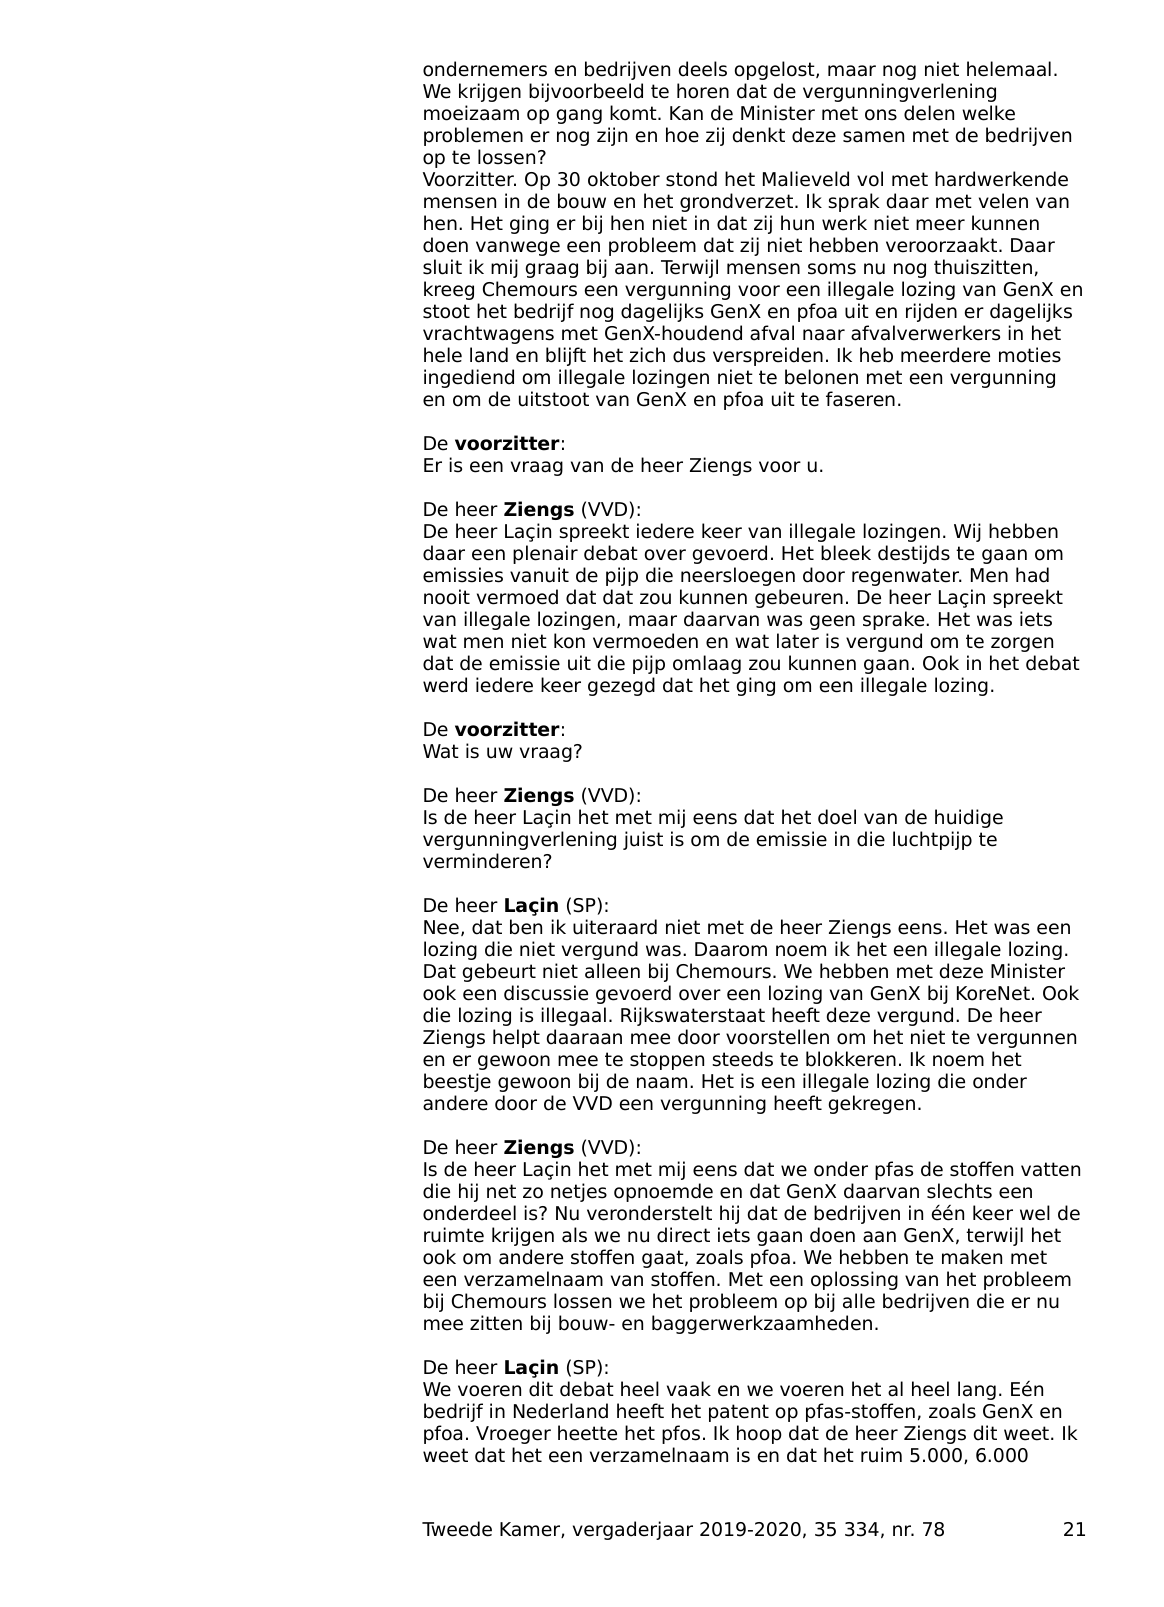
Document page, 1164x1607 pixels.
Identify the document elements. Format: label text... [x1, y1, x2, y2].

text De heer Laçin (SP): [422, 1357, 1087, 1379]
text De voorzitter: [422, 719, 1087, 741]
text De heer Ziengs (VVD): [422, 499, 1087, 521]
text De heer Ziengs (VVD): [422, 1137, 1087, 1159]
text ondernemers en bedrijven deels opgelost, maar nog niet helemaal. We krijgen bijvoorbeeld te horen dat de vergunningverlening moeizaam op gang komt. Kan de Minister met ons delen welke problemen er nog zijn en hoe zij denkt deze samen met de bedrijven op te lossen? [422, 59, 1087, 169]
text Wat is uw vraag? [422, 741, 1087, 763]
text Nee, dat ben ik uiteraard niet met de heer Ziengs eens. Het was een lozing die niet vergund was. Daarom noem ik het een illegale lozing. Dat gebeurt niet alleen bij Chemours. We hebben met deze Minister ook een discussie gevoerd over een lozing van GenX bij KoreNet. Ook die lozing is illegaal. Rijkswaterstaat heeft deze vergund. De heer Ziengs helpt daaraan mee door voorstellen om het niet te vergunnen en er gewoon mee te stoppen steeds te blokkeren. Ik noem het beestje gewoon bij de naam. Het is een illegale lozing die onder andere door de VVD een vergunning heeft gekregen. [422, 917, 1087, 1115]
text Voorzitter. Op 30 oktober stond het Malieveld vol met hardwerkende mensen in de bouw en het grondverzet. Ik sprak daar met velen van hen. Het ging er bij hen niet in dat zij hun werk niet meer kunnen doen vanwege een probleem dat zij niet hebben veroorzaakt. Daar sluit ik mij graag bij aan. Terwijl mensen soms nu nog thuiszitten, kreeg Chemours een vergunning voor een illegale lozing van GenX en stoot het bedrijf nog dagelijks GenX en pfoa uit en rijden er dagelijks vrachtwagens met GenX-houdend afval naar afvalverwerkers in het hele land en blijft het zich dus verspreiden. Ik heb meerdere moties ingediend om illegale lozingen niet te belonen met een vergunning en om de uitstoot van GenX en pfoa uit te faseren. [422, 169, 1087, 411]
text De heer Laçin spreekt iedere keer van illegale lozingen. Wij hebben daar een plenair debat over gevoerd. Het bleek destijds te gaan om emissies vanuit de pijp die neersloegen door regenwater. Men had nooit vermoed dat dat zou kunnen gebeuren. De heer Laçin spreekt van illegale lozingen, maar daarvan was geen sprake. Het was iets wat men niet kon vermoeden en wat later is vergund om te zorgen dat de emissie uit die pijp omlaag zou kunnen gaan. Ook in het debat werd iedere keer gezegd dat het ging om een illegale lozing. [422, 521, 1087, 697]
text Is de heer Laçin het met mij eens dat we onder pfas de stoffen vatten die hij net zo netjes opnoemde en dat GenX daarvan slechts een onderdeel is? Nu veronderstelt hij dat de bedrijven in één keer wel de ruimte krijgen als we nu direct iets gaan doen aan GenX, terwijl het ook om andere stoffen gaat, zoals pfoa. We hebben te maken met een verzamelnaam van stoffen. Met een oplossing van het probleem bij Chemours lossen we het probleem op bij alle bedrijven die er nu mee zitten bij bouw- en baggerwerkzaamheden. [422, 1159, 1087, 1335]
text We voeren dit debat heel vaak en we voeren het al heel lang. Eén bedrijf in Nederland heeft het patent op pfas-stoffen, zoals GenX en pfoa. Vroeger heette het pfos. Ik hoop dat de heer Ziengs dit weet. Ik weet dat het een verzamelnaam is en dat het ruim 5.000, 6.000 [422, 1379, 1087, 1467]
text Is de heer Laçin het met mij eens dat het doel van de huidige vergunningverlening juist is om de emissie in die luchtpijp te verminderen? [422, 807, 1087, 873]
text Er is een vraag van de heer Ziengs voor u. [422, 455, 1087, 477]
text De heer Laçin (SP): [422, 895, 1087, 917]
text De voorzitter: [422, 433, 1087, 455]
text De heer Ziengs (VVD): [422, 785, 1087, 807]
